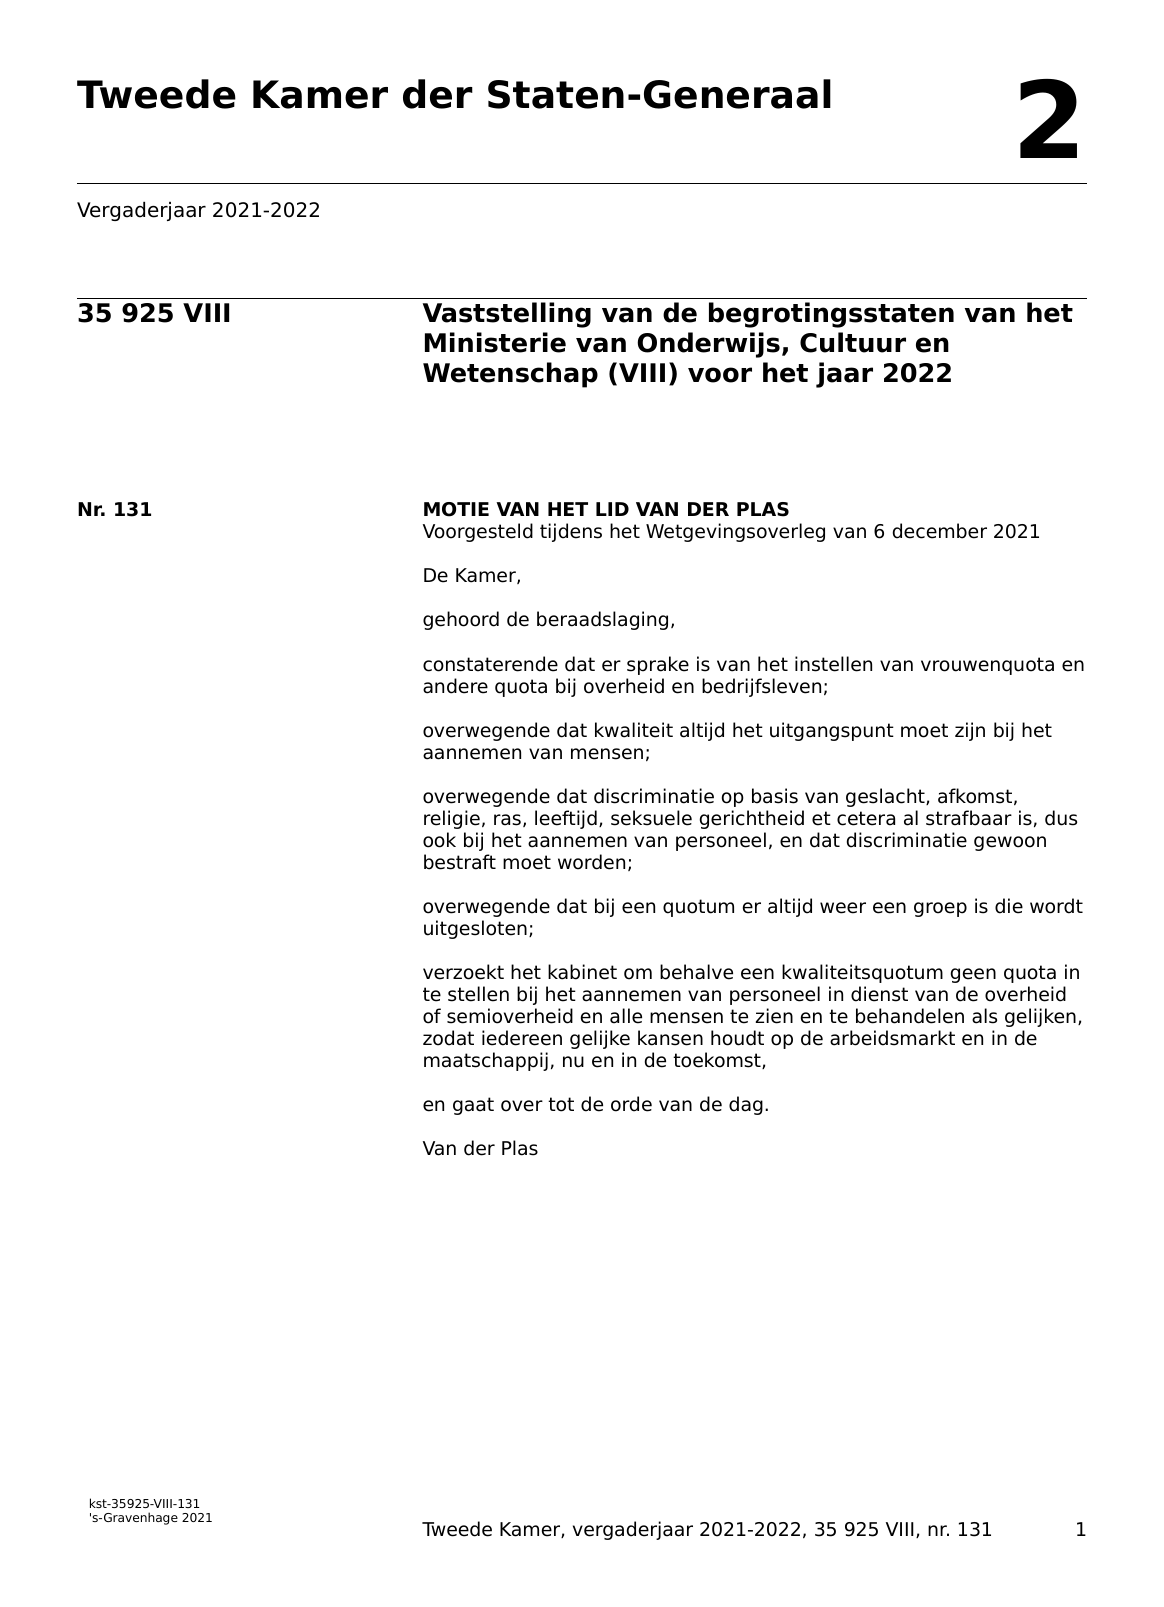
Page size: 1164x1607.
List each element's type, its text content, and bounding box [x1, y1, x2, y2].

text verzoekt het kabinet om behalve een kwaliteitsquotum geen quota in te stellen bij het aannemen van personeel in dienst van de overheid of semioverheid en alle mensen te zien en te behandelen als gelijken, zodat iedereen gelijke kansen houdt op de arbeidsmarkt en in de maatschappij, nu en in de toekomst, [422, 962, 1087, 1072]
text overwegende dat discriminatie op basis van geslacht, afkomst, religie, ras, leeftijd, seksuele gerichtheid et cetera al strafbaar is, dus ook bij het aannemen van personeel, en dat discriminatie gewoon bestraft moet worden; [422, 786, 1087, 874]
table_header 2 [886, 59, 1087, 183]
table_header Tweede Kamer der Staten-Generaal [77, 59, 886, 183]
subtitle 35 925 VIII Vaststelling van de begrotingsstaten van het Ministerie van Onderwijs, Cultuur en Wetenschap (VIII) voor het jaar 2022 [77, 299, 1087, 388]
text De Kamer, [422, 565, 1087, 587]
text overwegende dat kwaliteit altijd het uitgangspunt moet zijn bij het aannemen van mensen; [422, 720, 1087, 764]
text kst-35925-VIII-131 [88, 1497, 323, 1511]
text overwegende dat bij een quotum er altijd weer een groep is die wordt uitgesloten; [422, 896, 1087, 940]
text Voorgesteld tijdens het Wetgevingsoverleg van 6 december 2021 [422, 521, 1087, 543]
text gehoord de beraadslaging, [422, 609, 1087, 631]
subtitle Nr. 131 MOTIE VAN HET LID VAN DER PLAS [77, 499, 1087, 521]
text en gaat over tot de orde van de dag. [422, 1094, 1087, 1116]
table_cell Vergaderjaar 2021-2022 [77, 184, 1087, 298]
text 's-Gravenhage 2021 [88, 1511, 323, 1525]
text Van der Plas [422, 1138, 1087, 1160]
text constaterende dat er sprake is van het instellen van vrouwenquota en andere quota bij overheid en bedrijfsleven; [422, 653, 1087, 697]
